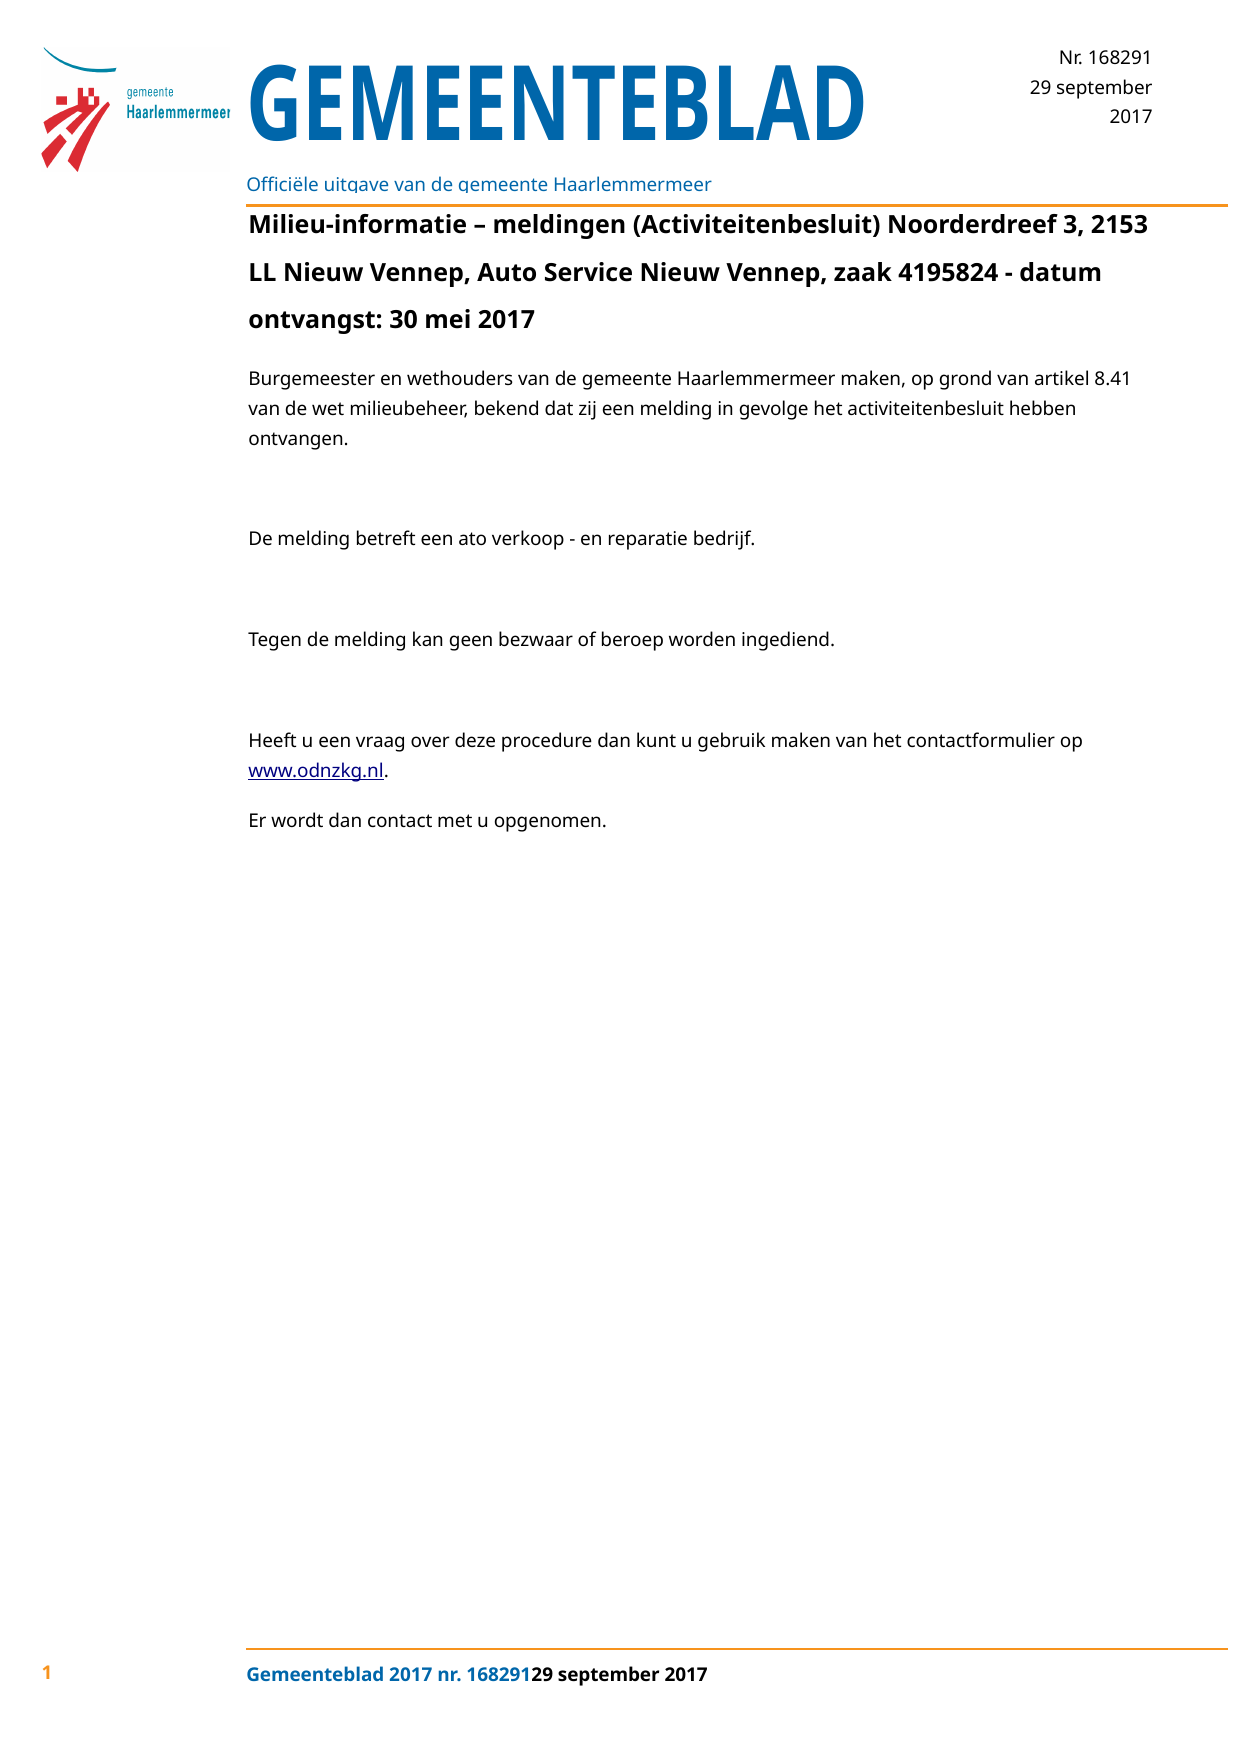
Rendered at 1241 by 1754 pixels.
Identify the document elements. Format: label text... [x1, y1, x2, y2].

text Er wordt dan contact met u opgenomen. [248, 807, 1152, 833]
text Burgemeester en wethouders van de gemeente Haarlemmermeer maken, op grond van artikel 8.41 van de wet milieubeheer, bekend dat zij een melding in gevolge het activiteitenbesluit hebben ontvangen. [248, 366, 1152, 450]
text Tegen de melding kan geen bezwaar of beroep worden ingediend. [248, 626, 1152, 652]
picture [41, 47, 231, 172]
text De melding betreft een ato verkoop - en reparatie bedrijf. [248, 526, 1152, 551]
text Heeft u een vraag over deze procedure dan kunt u gebruik maken van het contactformulier op www.odnzkg.nl. [248, 727, 1152, 782]
text Milieu-informatie – meldingen (Activiteitenbesluit) Noorderdreef 3, 2153 LL Nieuw Vennep, Auto Service Nieuw Vennep, zaak 4195824 - datum ontvangst: 30 mei 2017 [248, 207, 1152, 336]
